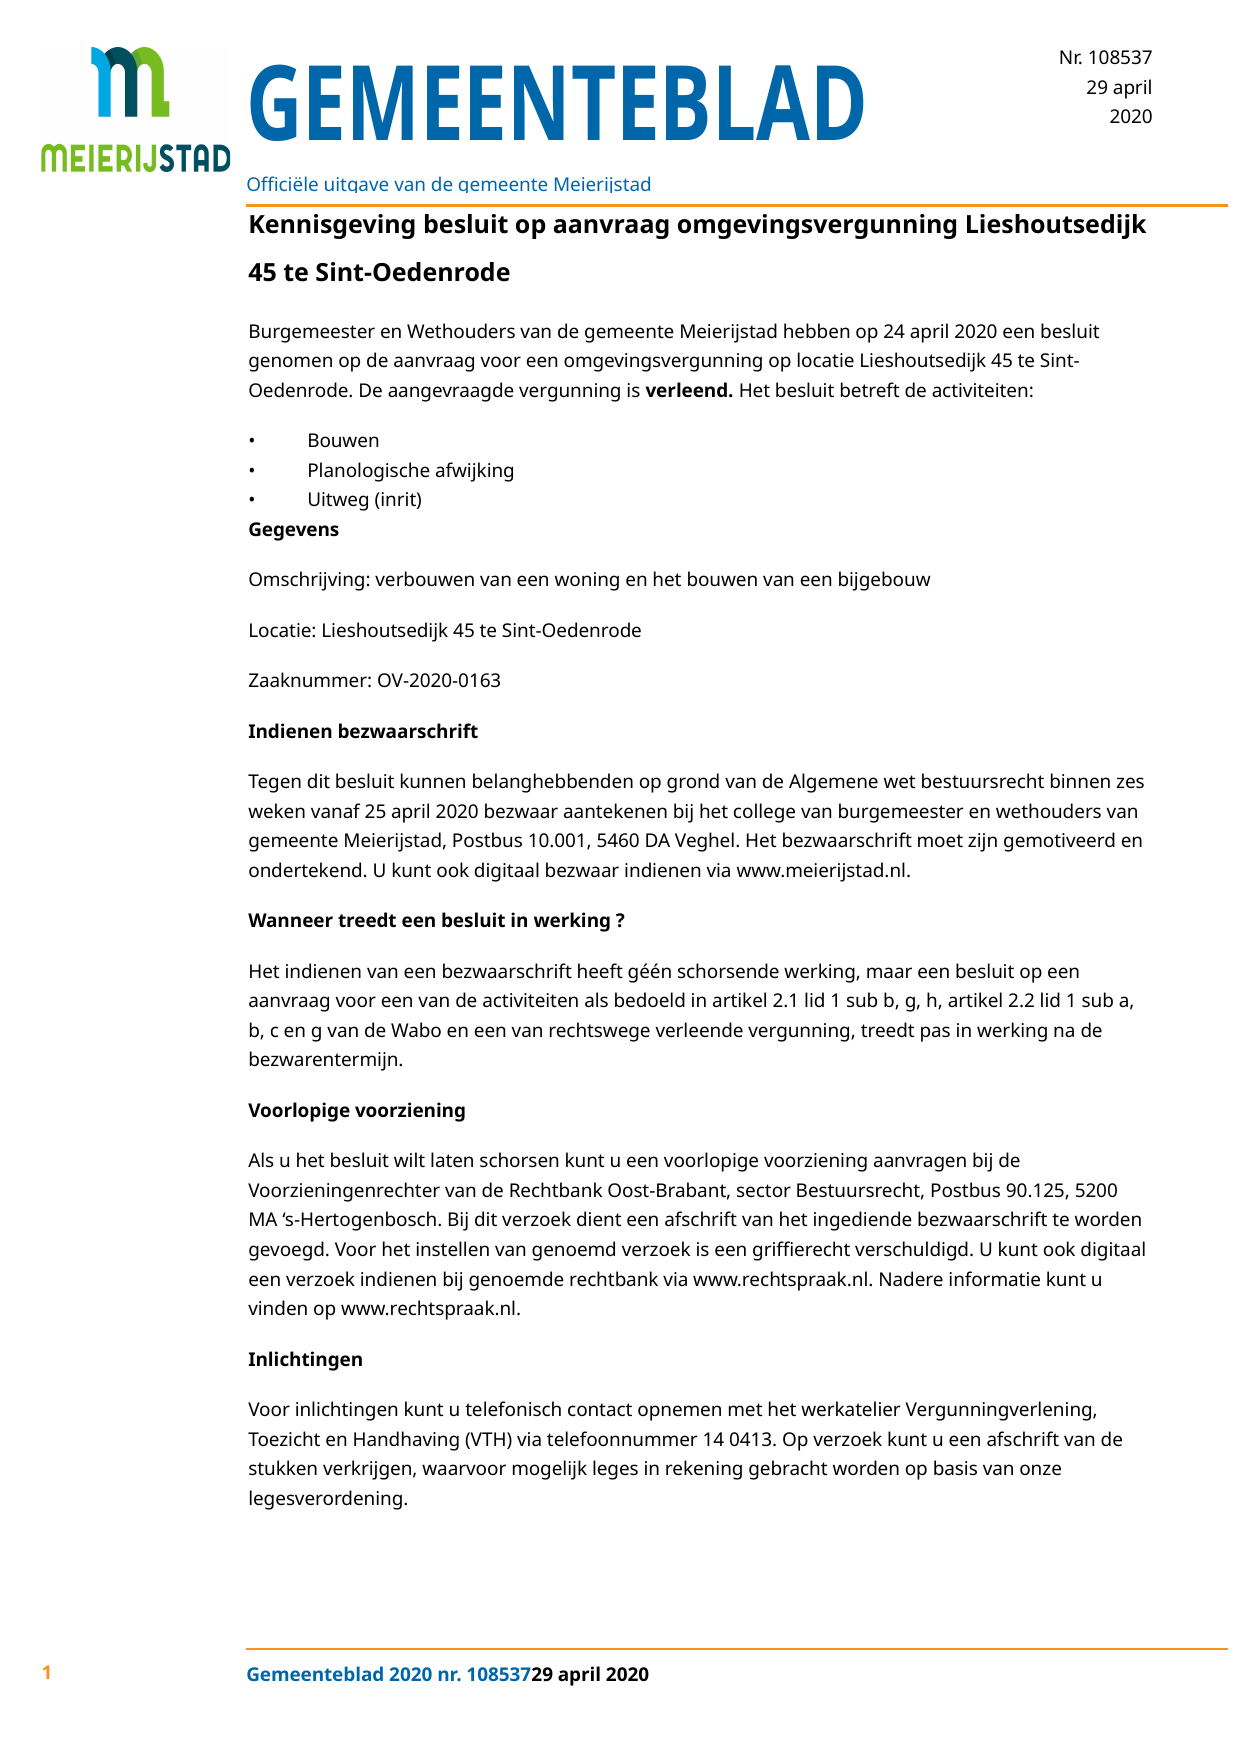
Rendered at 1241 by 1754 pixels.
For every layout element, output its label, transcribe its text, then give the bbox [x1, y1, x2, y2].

text Indienen bezwaarschrift [248, 718, 1152, 744]
list Uitweg (inrit) [248, 487, 1152, 512]
text Als u het besluit wilt laten schorsen kunt u een voorlopige voorziening aanvragen bij de Voorzieningenrechter van de Rechtbank Oost-Brabant, sector Bestuursrecht, Postbus 90.125, 5200 MA ‘s-Hertogenbosch. Bij dit verzoek dient een afschrift van het ingediende bezwaarschrift te worden gevoegd. Voor het instellen van genoemd verzoek is een griffierecht verschuldigd. U kunt ook digitaal een verzoek indienen bij genoemde rechtbank via www.rechtspraak.nl. Nadere informatie kunt u vinden op www.rechtspraak.nl. [248, 1147, 1152, 1321]
picture [41, 47, 231, 172]
list Planologische afwijking [248, 457, 1152, 483]
text Het indienen van een bezwaarschrift heeft géén schorsende werking, maar een besluit op een aanvraag voor een van de activiteiten als bedoeld in artikel 2.1 lid 1 sub b, g, h, artikel 2.2 lid 1 sub a, b, c en g van de Wabo en een van rechtswege verleende vergunning, treedt pas in werking na de bezwarentermijn. [248, 958, 1152, 1072]
text Locatie: Lieshoutsedijk 45 te Sint-Oedenrode [248, 617, 1152, 643]
text Zaaknummer: OV-2020-0163 [248, 667, 1152, 693]
text Burgemeester en Wethouders van de gemeente Meierijstad hebben op 24 april 2020 een besluit genomen op de aanvraag voor een omgevingsvergunning op locatie Lieshoutsedijk 45 te Sint-Oedenrode. De aangevraagde vergunning is verleend. Het besluit betreft de activiteiten: [248, 318, 1152, 403]
text Tegen dit besluit kunnen belanghebbenden op grond van de Algemene wet bestuursrecht binnen zes weken vanaf 25 april 2020 bezwaar aantekenen bij het college van burgemeester en wethouders van gemeente Meierijstad, Postbus 10.001, 5460 DA Veghel. Het bezwaarschrift moet zijn gemotiveerd en ondertekend. U kunt ook digitaal bezwaar indienen via www.meierijstad.nl. [248, 768, 1152, 883]
text Inlichtingen [248, 1346, 1152, 1372]
text Voorlopige voorziening [248, 1097, 1152, 1123]
text Gegevens [248, 516, 1152, 542]
text Wanneer treedt een besluit in werking ? [248, 907, 1152, 933]
text Kennisgeving besluit op aanvraag omgevingsvergunning Lieshoutsedijk 45 te Sint-Oedenrode [248, 207, 1152, 288]
text Omschrijving: verbouwen van een woning en het bouwen van een bijgebouw [248, 567, 1152, 592]
text Voor inlichtingen kunt u telefonisch contact opnemen met het werkatelier Vergunningverlening, Toezicht en Handhaving (VTH) via telefoonnummer 14 0413. Op verzoek kunt u een afschrift van de stukken verkrijgen, waarvoor mogelijk leges in rekening gebracht worden op basis van onze legesverordening. [248, 1396, 1152, 1511]
list Bouwen [248, 427, 1152, 453]
